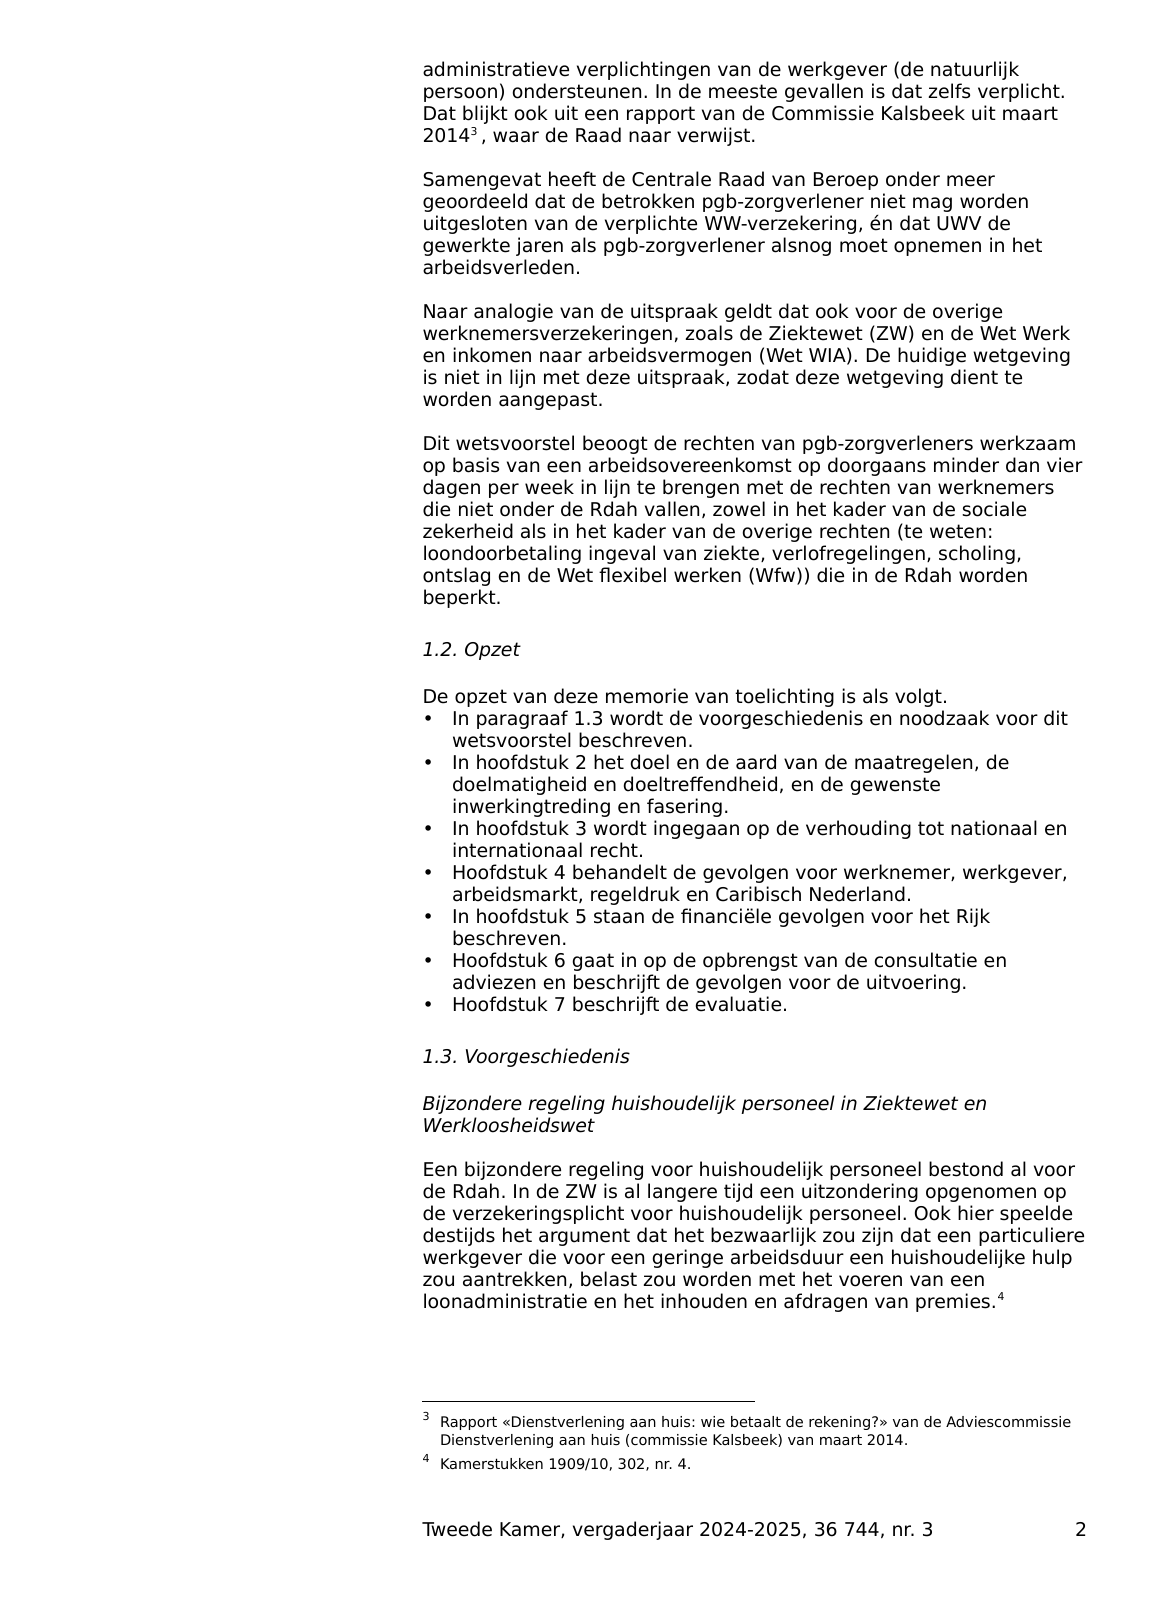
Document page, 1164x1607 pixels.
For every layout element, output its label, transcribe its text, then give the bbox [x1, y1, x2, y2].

text • Hoofdstuk 7 beschrijft de evaluatie. [422, 994, 1087, 1016]
text Rapport «Dienstverlening aan huis: wie betaalt de rekening?» van de Adviescommissie Dienstverlening aan huis (commissie Kalsbeek) van maart 2014. [422, 1410, 1087, 1449]
text • In hoofdstuk 2 het doel en de aard van de maatregelen, de doelmatigheid en doeltreffendheid, en de gewenste inwerkingtreding en fasering. [422, 752, 1087, 818]
text Naar analogie van de uitspraak geldt dat ook voor de overige werknemersverzekeringen, zoals de Ziektewet (ZW) en de Wet Werk en inkomen naar arbeidsvermogen (Wet WIA). De huidige wetgeving is niet in lijn met deze uitspraak, zodat deze wetgeving dient te worden aangepast. [422, 301, 1087, 411]
text administratieve verplichtingen van de werkgever (de natuurlijk persoon) ondersteunen. In de meeste gevallen is dat zelfs verplicht. Dat blijkt ook uit een rapport van de Commissie Kalsbeek uit maart 2014, waar de Raad naar verwijst. [422, 59, 1087, 147]
text • In paragraaf 1.3 wordt de voorgeschiedenis en noodzaak voor dit wetsvoorstel beschreven. [422, 708, 1087, 752]
text • In hoofdstuk 3 wordt ingegaan op de verhouding tot nationaal en internationaal recht. [422, 818, 1087, 862]
subtitle 1.2. Opzet [422, 639, 1087, 661]
text Kamerstukken 1909/10, 302, nr. 4. [422, 1452, 1087, 1474]
text • Hoofdstuk 4 behandelt de gevolgen voor werknemer, werkgever, arbeidsmarkt, regeldruk en Caribisch Nederland. [422, 862, 1087, 906]
subtitle Bijzondere regeling huishoudelijk personeel in Ziektewet en Werkloosheidswet [422, 1093, 1087, 1137]
subtitle 1.3. Voorgeschiedenis [422, 1046, 1087, 1068]
text Samengevat heeft de Centrale Raad van Beroep onder meer geoordeeld dat de betrokken pgb-zorgverlener niet mag worden uitgesloten van de verplichte WW-verzekering, én dat UWV de gewerkte jaren als pgb-zorgverlener alsnog moet opnemen in het arbeidsverleden. [422, 169, 1087, 279]
text Een bijzondere regeling voor huishoudelijk personeel bestond al voor de Rdah. In de ZW is al langere tijd een uitzondering opgenomen op de verzekeringsplicht voor huishoudelijk personeel. Ook hier speelde destijds het argument dat het bezwaarlijk zou zijn dat een particuliere werkgever die voor een geringe arbeidsduur een huishoudelijke hulp zou aantrekken, belast zou worden met het voeren van een loonadministratie en het inhouden en afdragen van premies. [422, 1159, 1087, 1313]
text • Hoofdstuk 6 gaat in op de opbrengst van de consultatie en adviezen en beschrijft de gevolgen voor de uitvoering. [422, 950, 1087, 994]
text • In hoofdstuk 5 staan de financiële gevolgen voor het Rijk beschreven. [422, 906, 1087, 950]
text De opzet van deze memorie van toelichting is als volgt. [422, 686, 1087, 708]
text Dit wetsvoorstel beoogt de rechten van pgb-zorgverleners werkzaam op basis van een arbeidsovereenkomst op doorgaans minder dan vier dagen per week in lijn te brengen met de rechten van werknemers die niet onder de Rdah vallen, zowel in het kader van de sociale zekerheid als in het kader van de overige rechten (te weten: loondoorbetaling ingeval van ziekte, verlofregelingen, scholing, ontslag en de Wet flexibel werken (Wfw)) die in de Rdah worden beperkt. [422, 433, 1087, 609]
